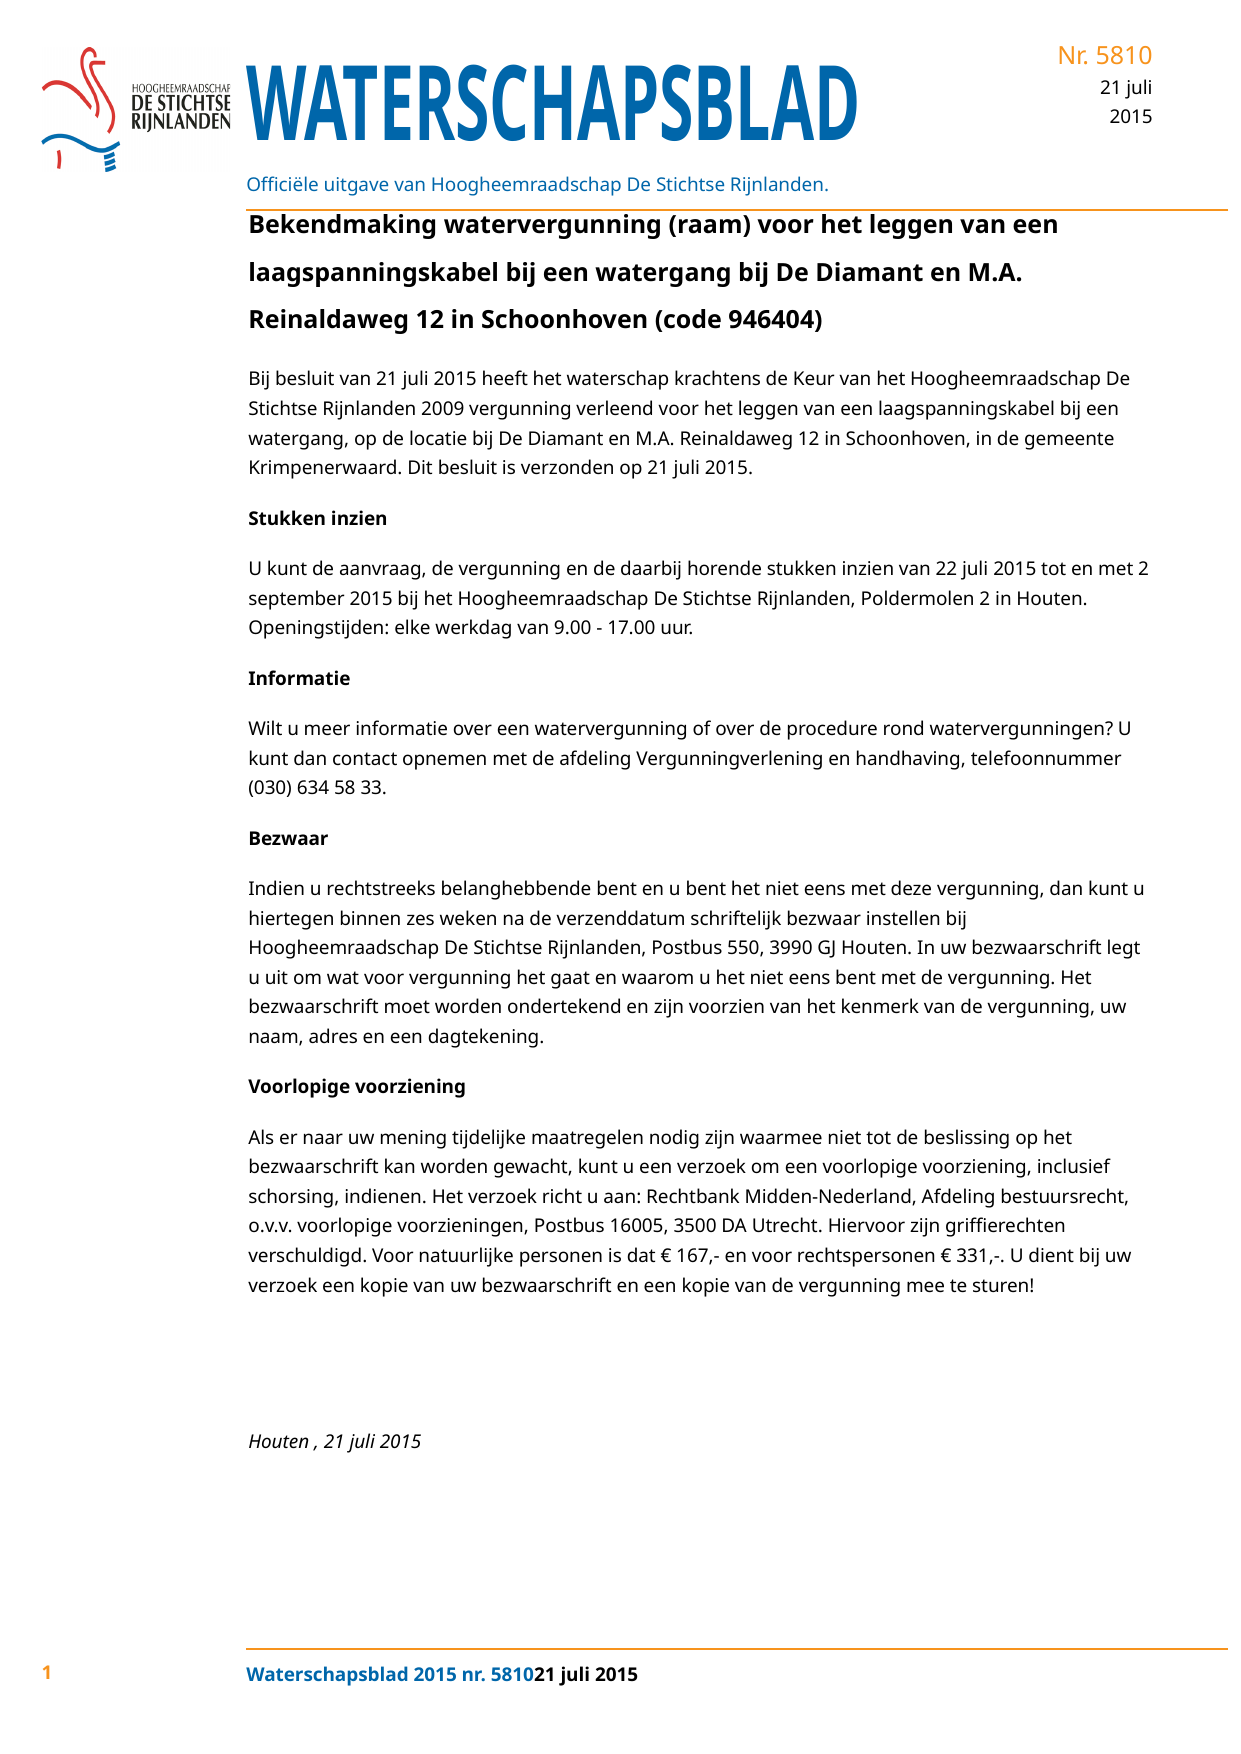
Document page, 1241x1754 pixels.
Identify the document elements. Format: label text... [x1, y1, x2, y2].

text Informatie [248, 665, 1152, 690]
text Indien u rechtstreeks belanghebbende bent en u bent het niet eens met deze vergunning, dan kunt u hiertegen binnen zes weken na de verzenddatum schriftelijk bezwaar instellen bij Hoogheemraadschap De Stichtse Rijnlanden, Postbus 550, 3990 GJ Houten. In uw bezwaarschrift legt u uit om wat voor vergunning het gaat en waarom u het niet eens bent met de vergunning. Het bezwaarschrift moet worden ondertekend en zijn voorzien van het kenmerk van de vergunning, uw naam, adres en een dagtekening. [248, 875, 1152, 1049]
text U kunt de aanvraag, de vergunning en de daarbij horende stukken inzien van 22 juli 2015 tot en met 2 september 2015 bij het Hoogheemraadschap De Stichtse Rijnlanden, Poldermolen 2 in Houten. Openingstijden: elke werkdag van 9.00 - 17.00 uur. [248, 555, 1152, 640]
text Bekendmaking watervergunning (raam) voor het leggen van een laagspanningskabel bij een watergang bij De Diamant en M.A. Reinaldaweg 12 in Schoonhoven (code 946404) [248, 211, 1152, 336]
text Als er naar uw mening tijdelijke maatregelen nodig zijn waarmee niet tot de beslissing op het bezwaarschrift kan worden gewacht, kunt u een verzoek om een voorlopige voorziening, inclusief schorsing, indienen. Het verzoek richt u aan: Rechtbank Midden-Nederland, Afdeling bestuursrecht, o.v.v. voorlopige voorzieningen, Postbus 16005, 3500 DA Utrecht. Hiervoor zijn griffierechten verschuldigd. Voor natuurlijke personen is dat € 167,- en voor rechtspersonen € 331,-. U dient bij uw verzoek een kopie van uw bezwaarschrift en een kopie van de vergunning mee te sturen! [248, 1124, 1152, 1297]
text Bij besluit van 21 juli 2015 heeft het waterschap krachtens de Keur van het Hoogheemraadschap De Stichtse Rijnlanden 2009 vergunning verleend voor het leggen van een laagspanningskabel bij een watergang, op de locatie bij De Diamant en M.A. Reinaldaweg 12 in Schoonhoven, in de gemeente Krimpenerwaard. Dit besluit is verzonden op 21 juli 2015. [248, 366, 1152, 480]
picture [41, 47, 231, 172]
text Wilt u meer informatie over een watervergunning of over de procedure rond watervergunningen? U kunt dan contact opnemen met de afdeling Vergunningverlening en handhaving, telefoonnummer (030) 634 58 33. [248, 715, 1152, 800]
text Bezwaar [248, 825, 1152, 850]
text Voorlopige voorziening [248, 1073, 1152, 1099]
text Houten , 21 juli 2015 [248, 1428, 1152, 1454]
text Stukken inzien [248, 505, 1152, 530]
